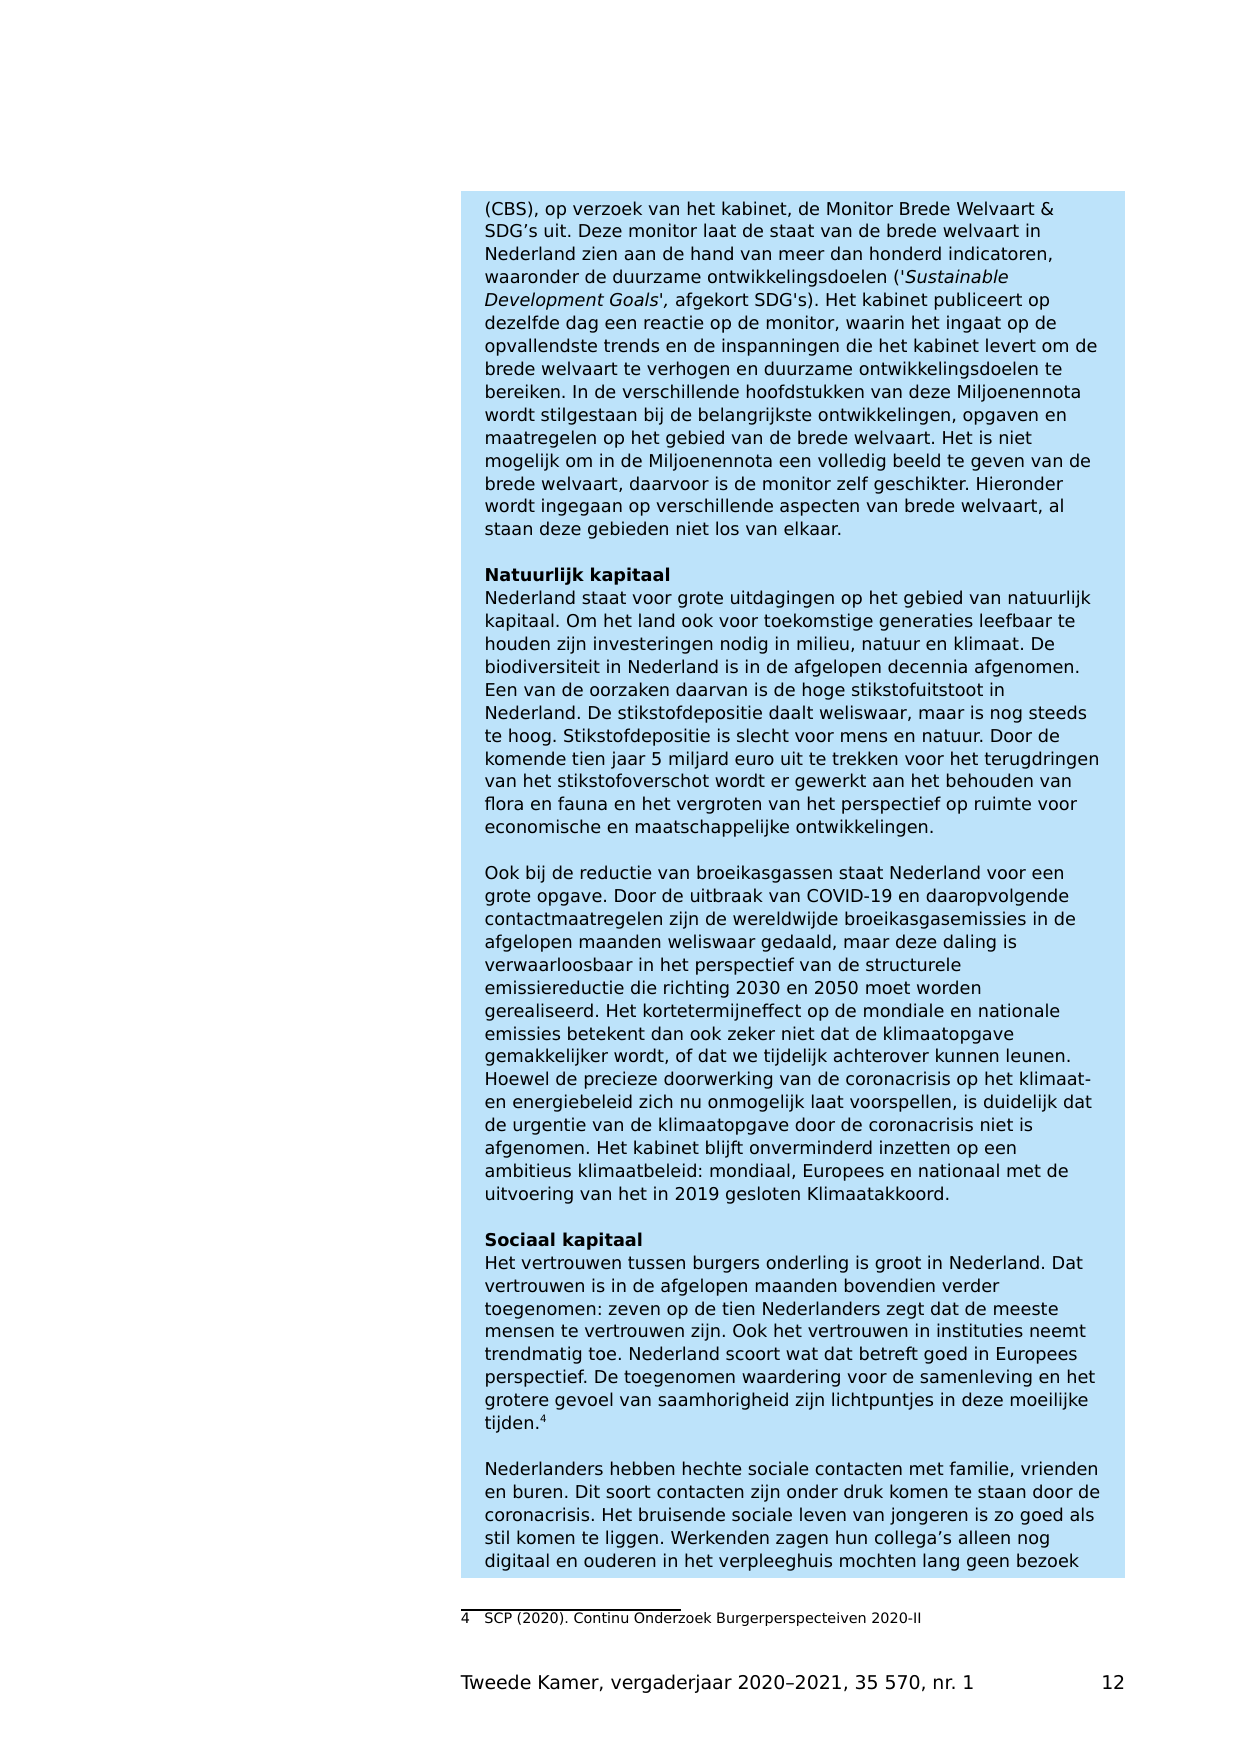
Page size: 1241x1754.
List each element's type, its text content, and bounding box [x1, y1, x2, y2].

table_header (CBS), op verzoek van het kabinet, de Monitor Brede Welvaart & SDG’s uit. Deze monitor laat de staat van de brede welvaart in Nederland zien aan de hand van meer dan honderd indicatoren, waaronder de duurzame ontwikkelingsdoelen ('Sustainable Development Goals', afgekort SDG's). Het kabinet publiceert op dezelfde dag een reactie op de monitor, waarin het ingaat op de opvallendste trends en de inspanningen die het kabinet levert om de brede welvaart te verhogen en duurzame ontwikkelingsdoelen te bereiken. In de verschillende hoofdstukken van deze Miljoenennota wordt stilgestaan bij de belangrijkste ontwikkelingen, opgaven en maatregelen op het gebied van de brede welvaart. Het is niet mogelijk om in de Miljoenennota een volledig beeld te geven van de brede welvaart, daarvoor is de monitor zelf geschikter. Hieronder wordt ingegaan op verschillende aspecten van brede welvaart, al staan deze gebieden niet los van elkaar. Natuurlijk kapitaal Nederland staat voor grote uitdagingen op het gebied van natuurlijk kapitaal. Om het land ook voor toekomstige generaties leefbaar te houden zijn investeringen nodig in milieu, natuur en klimaat. De biodiversiteit in Nederland is in de afgelopen decennia afgenomen. Een van de oorzaken daarvan is de hoge stikstofuitstoot in Nederland. De stikstofdepositie daalt weliswaar, maar is nog steeds te hoog. Stikstofdepositie is slecht voor mens en natuur. Door de komende tien jaar 5 miljard euro uit te trekken voor het terugdringen van het stikstofoverschot wordt er gewerkt aan het behouden van flora en fauna en het vergroten van het perspectief op ruimte voor economische en maatschappelijke ontwikkelingen. Ook bij de reductie van broeikasgassen staat Nederland voor een grote opgave. Door de uitbraak van COVID-19 en daaropvolgende contactmaatregelen zijn de wereldwijde broeikasgasemissies in de afgelopen maanden weliswaar gedaald, maar deze daling is verwaarloosbaar in het perspectief van de structurele emissiereductie die richting 2030 en 2050 moet worden gerealiseerd. Het kortetermijneffect op de mondiale en nationale emissies betekent dan ook zeker niet dat de klimaatopgave gemakkelijker wordt, of dat we tijdelijk achterover kunnen leunen. Hoewel de precieze doorwerking van de coronacrisis op het klimaat- en energiebeleid zich nu onmogelijk laat voorspellen, is duidelijk dat de urgentie van de klimaatopgave door de coronacrisis niet is afgenomen. Het kabinet blijft onverminderd inzetten op een ambitieus klimaatbeleid: mondiaal, Europees en nationaal met de uitvoering van het in 2019 gesloten Klimaatakkoord. Sociaal kapitaal Het vertrouwen tussen burgers onderling is groot in Nederland. Dat vertrouwen is in de afgelopen maanden bovendien verder toegenomen: zeven op de tien Nederlanders zegt dat de meeste mensen te vertrouwen zijn. Ook het vertrouwen in instituties neemt trendmatig toe. Nederland scoort wat dat betreft goed in Europees perspectief. De toegenomen waardering voor de samenleving en het grotere gevoel van saamhorigheid zijn lichtpuntjes in deze moeilijke tijden. Nederlanders hebben hechte sociale contacten met familie, vrienden en buren. Dit soort contacten zijn onder druk komen te staan door de coronacrisis. Het bruisende sociale leven van jongeren is zo goed als stil komen te liggen. Werkenden zagen hun collega’s alleen nog digitaal en ouderen in het verpleeghuis mochten lang geen bezoek [461, 191, 1125, 1578]
